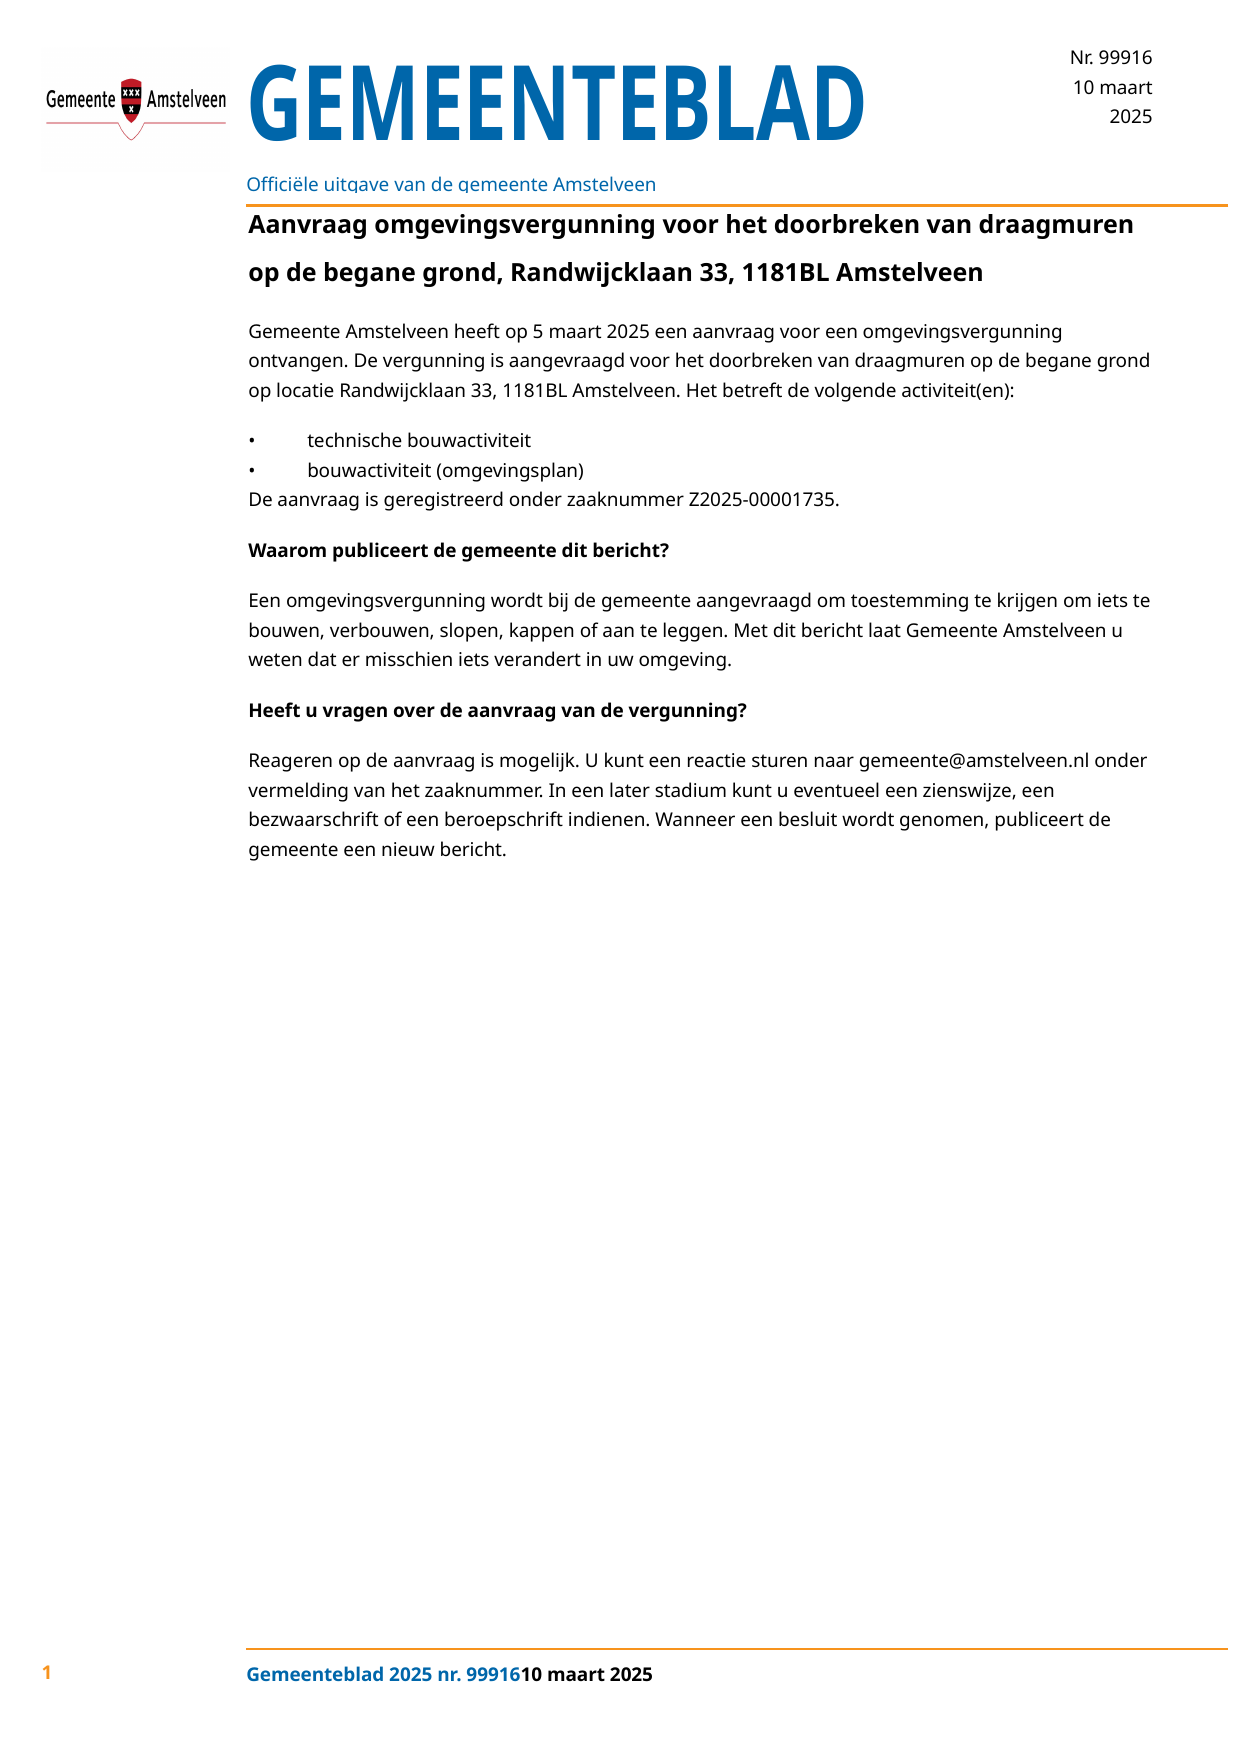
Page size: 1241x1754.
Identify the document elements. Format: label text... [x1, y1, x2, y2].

text Waarom publiceert de gemeente dit bericht? [248, 537, 1152, 563]
text Reageren op de aanvraag is mogelijk. U kunt een reactie sturen naar gemeente@amstelveen.nl onder vermelding van het zaaknummer. In een later stadium kunt u eventueel een zienswijze, een bezwaarschrift of een beroepschrift indienen. Wanneer een besluit wordt genomen, publiceert de gemeente een nieuw bericht. [248, 747, 1152, 862]
picture [41, 47, 231, 172]
list technische bouwactiviteit [248, 427, 1152, 453]
text Heeft u vragen over de aanvraag van de vergunning? [248, 697, 1152, 723]
text De aanvraag is geregistreerd onder zaaknummer Z2025-00001735. [248, 487, 1152, 512]
text Gemeente Amstelveen heeft op 5 maart 2025 een aanvraag voor een omgevingsvergunning ontvangen. De vergunning is aangevraagd voor het doorbreken van draagmuren op de begane grond op locatie Randwijcklaan 33, 1181BL Amstelveen. Het betreft de volgende activiteit(en): [248, 318, 1152, 403]
text Een omgevingsvergunning wordt bij de gemeente aangevraagd om toestemming te krijgen om iets te bouwen, verbouwen, slopen, kappen of aan te leggen. Met dit bericht laat Gemeente Amstelveen u weten dat er misschien iets verandert in uw omgeving. [248, 587, 1152, 672]
list bouwactiviteit (omgevingsplan) [248, 457, 1152, 483]
text Aanvraag omgevingsvergunning voor het doorbreken van draagmuren op de begane grond, Randwijcklaan 33, 1181BL Amstelveen [248, 207, 1152, 288]
